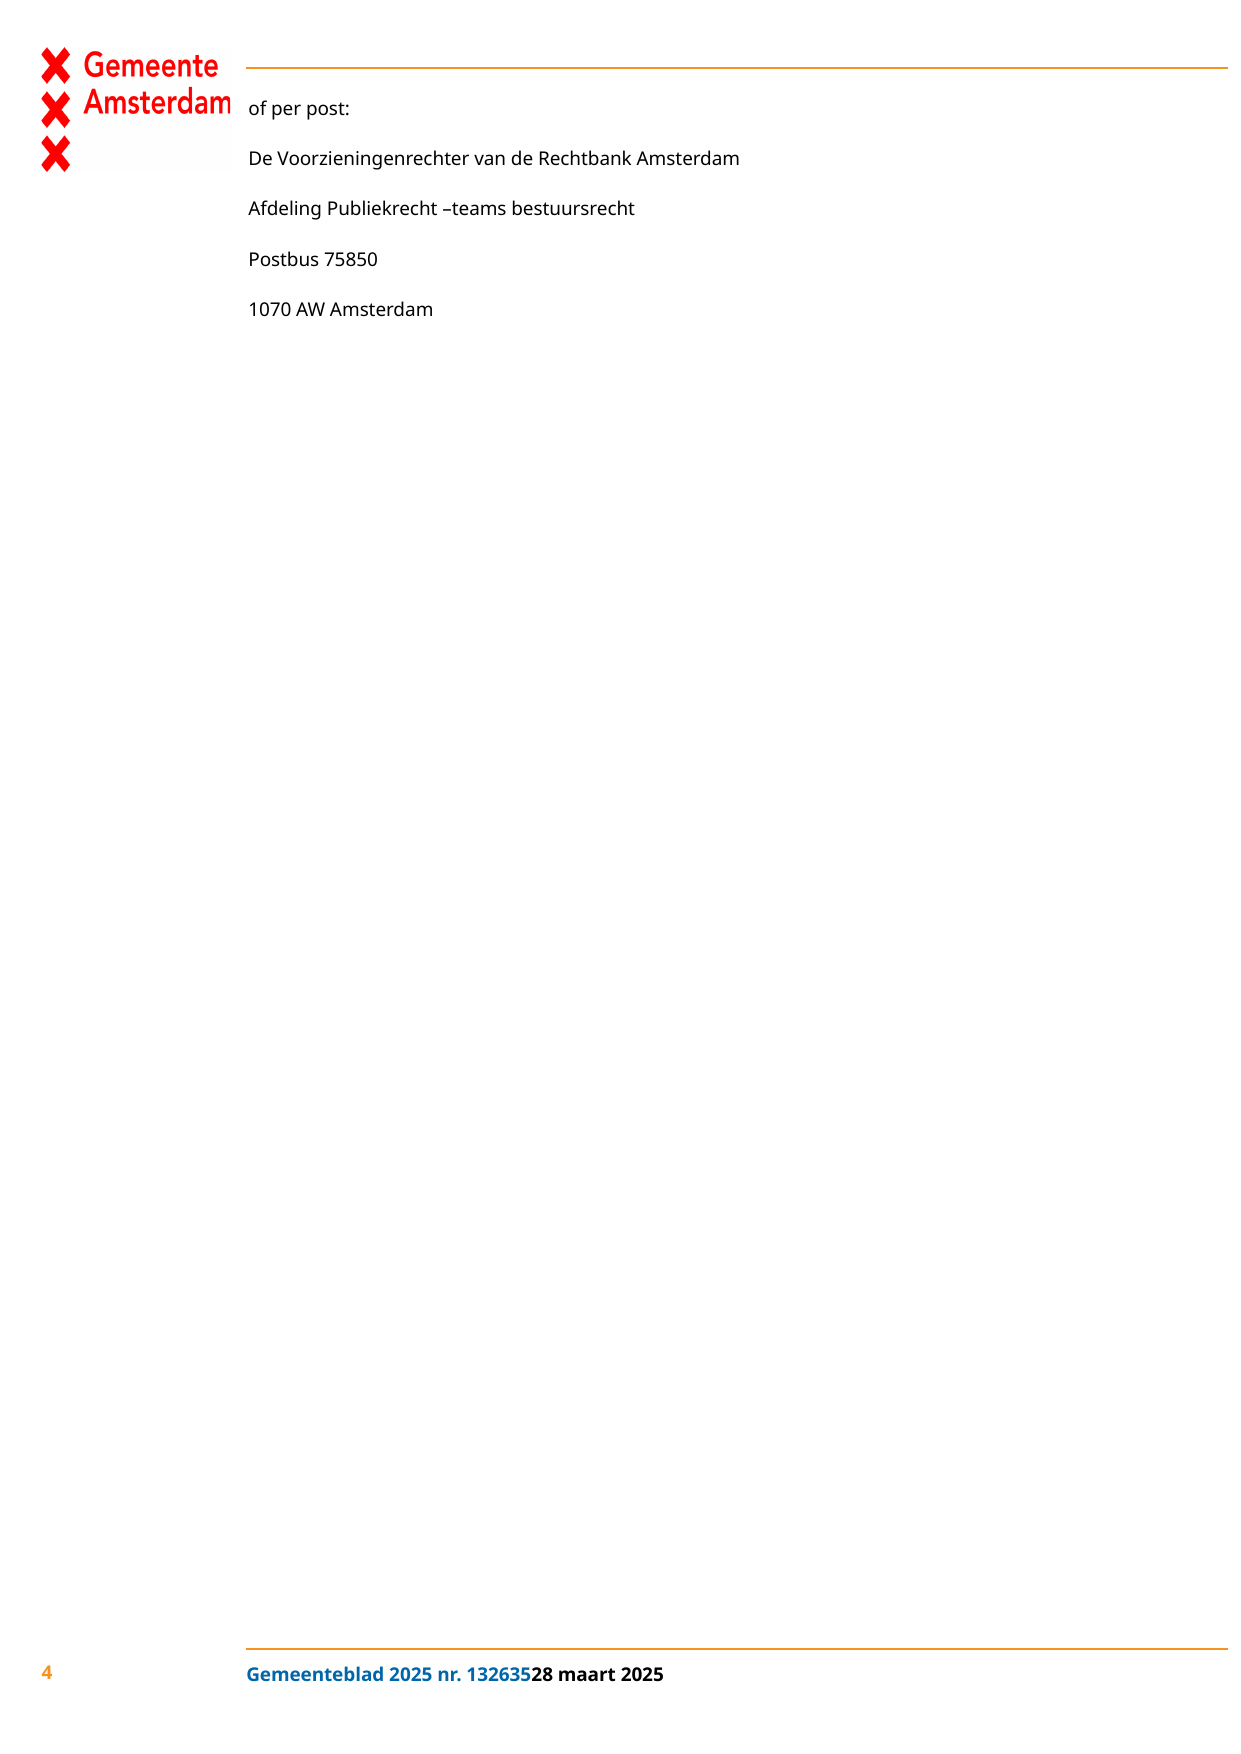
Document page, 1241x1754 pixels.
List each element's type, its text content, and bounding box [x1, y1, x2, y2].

picture [41, 47, 231, 172]
text 1070 AW Amsterdam [248, 296, 1152, 322]
text De Voorzieningenrechter van de Rechtbank Amsterdam [248, 145, 1152, 171]
text Afdeling Publiekrecht –teams bestuursrecht [248, 196, 1152, 221]
text of per post: [248, 95, 1152, 121]
text Postbus 75850 [248, 246, 1152, 272]
